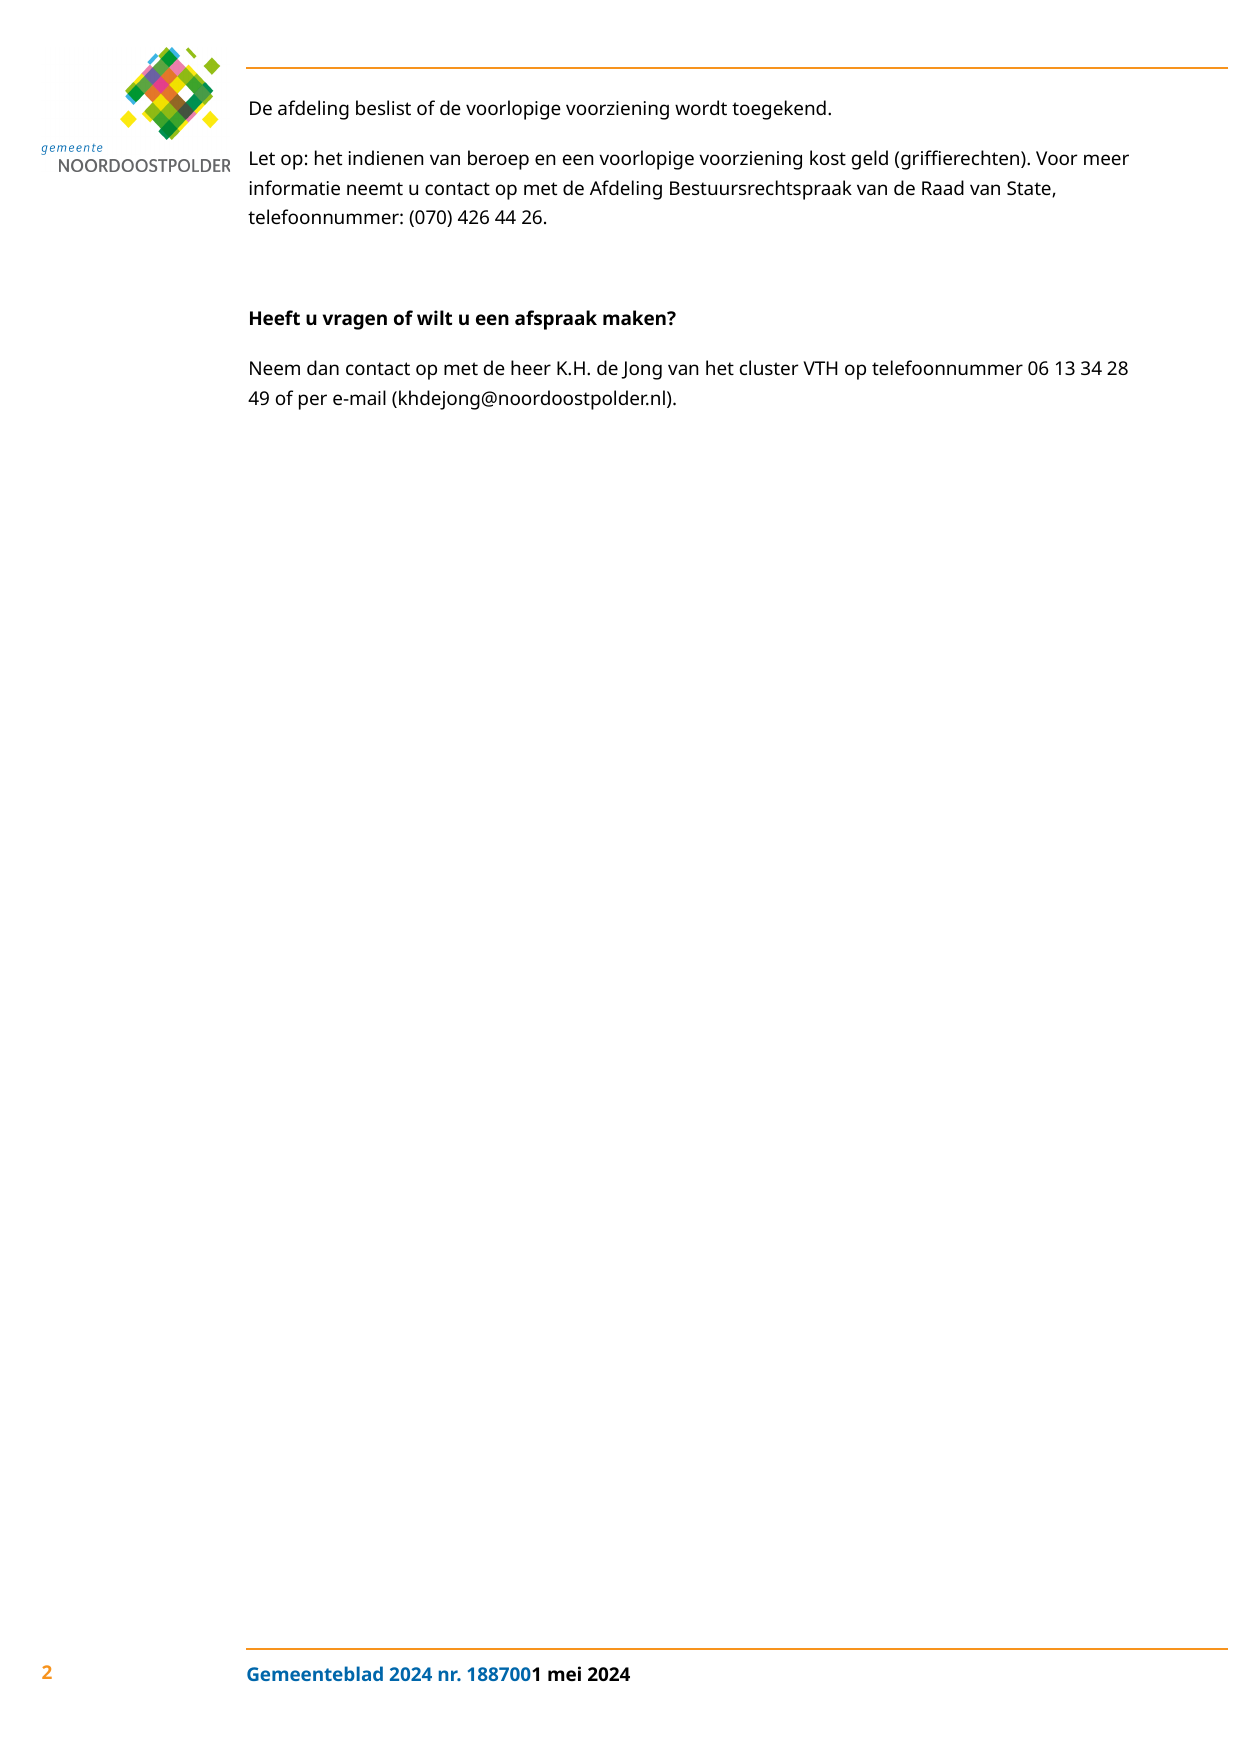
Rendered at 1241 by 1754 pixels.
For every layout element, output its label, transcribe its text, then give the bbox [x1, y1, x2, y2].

text Let op: het indienen van beroep en een voorlopige voorziening kost geld (griffierechten). Voor meer informatie neemt u contact op met de Afdeling Bestuursrechtspraak van de Raad van State, telefoonnummer: (070) 426 44 26. [248, 145, 1152, 230]
text Neem dan contact op met de heer K.H. de Jong van het cluster VTH op telefoonnummer 06 13 34 28 49 of per e-mail (khdejong@noordoostpolder.nl). [248, 356, 1152, 411]
text Heeft u vragen of wilt u een afspraak maken? [248, 305, 1152, 331]
text De afdeling beslist of de voorlopige voorziening wordt toegekend. [248, 95, 1152, 121]
picture [41, 47, 231, 172]
